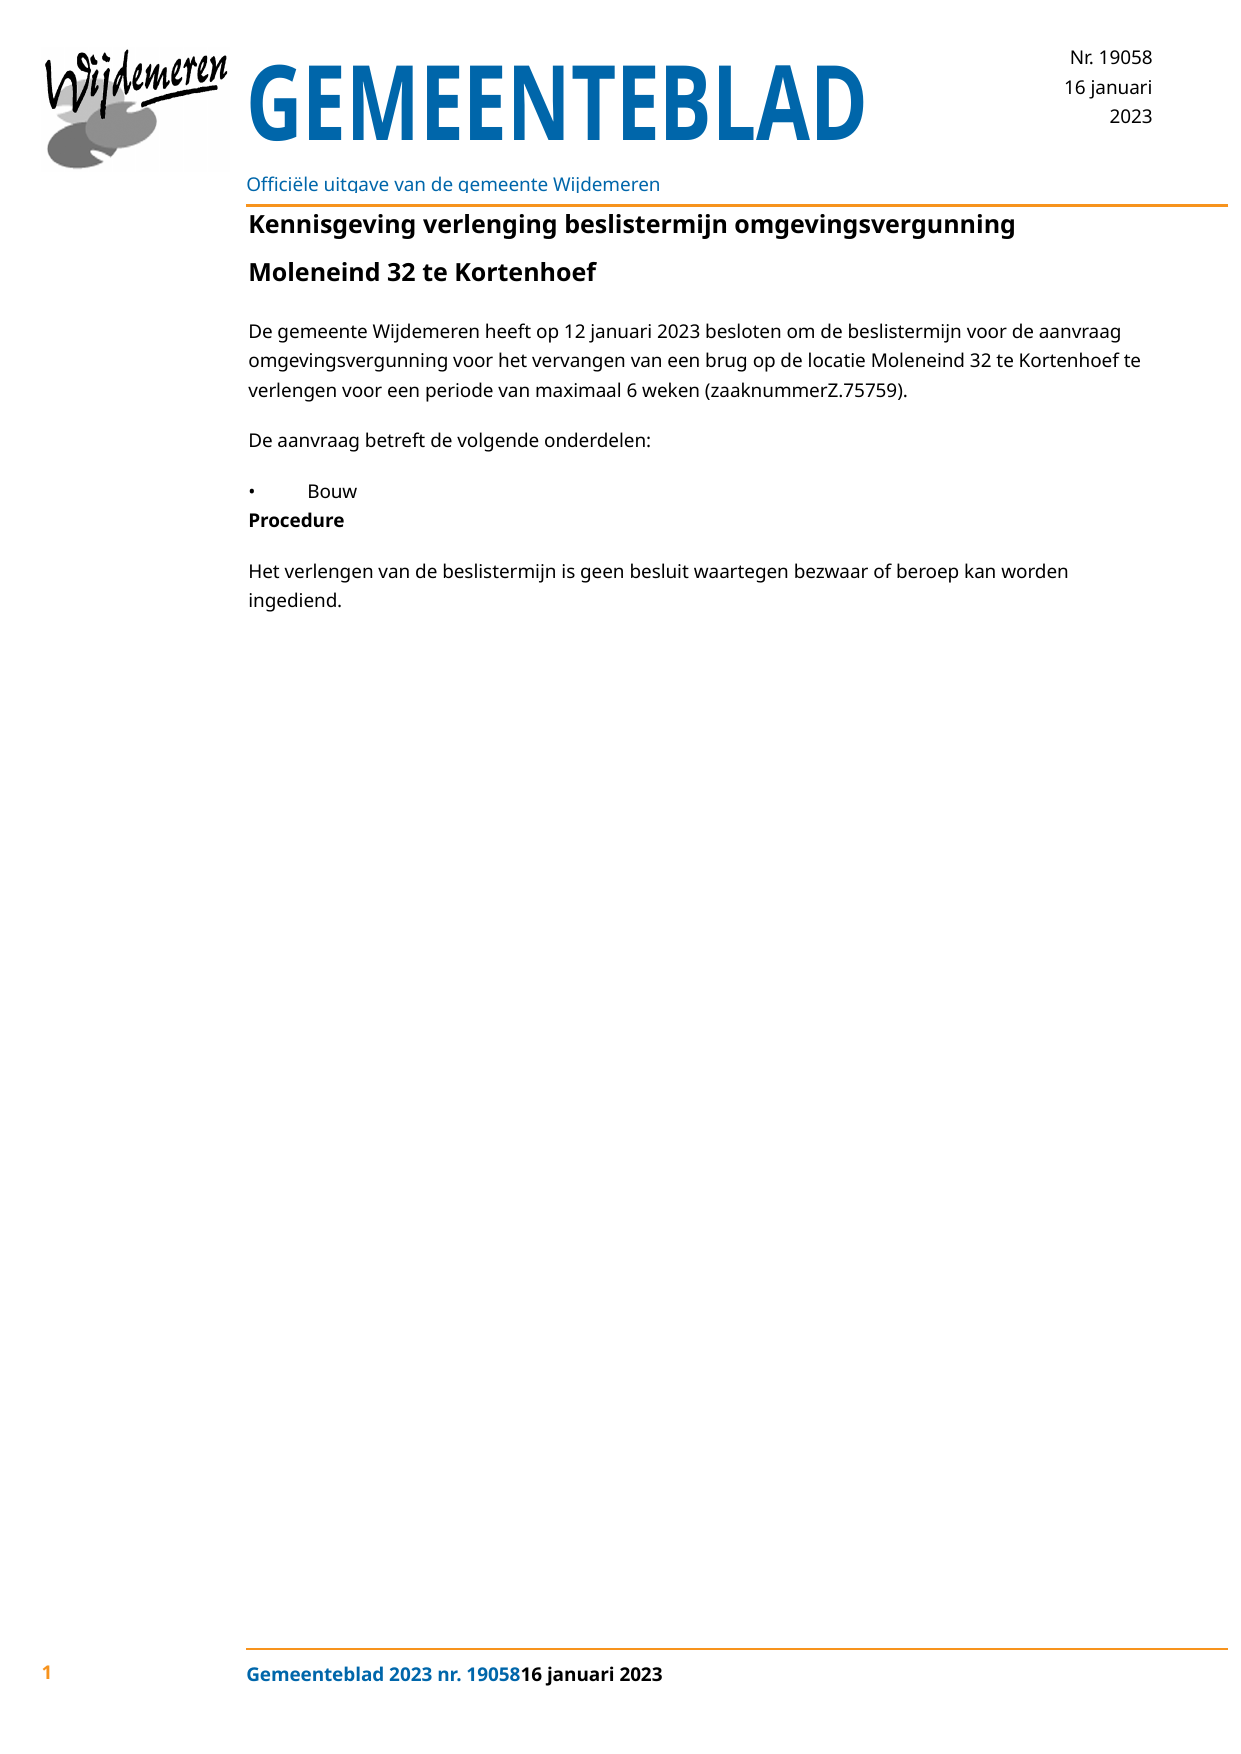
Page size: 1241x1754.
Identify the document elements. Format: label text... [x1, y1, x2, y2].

text Het verlengen van de beslistermijn is geen besluit waartegen bezwaar of beroep kan worden ingediend. [248, 558, 1152, 613]
picture [41, 47, 231, 172]
text Procedure [248, 507, 1152, 533]
text Kennisgeving verlenging beslistermijn omgevingsvergunning Moleneind 32 te Kortenhoef [248, 207, 1152, 288]
list Bouw [248, 478, 1152, 504]
text De gemeente Wijdemeren heeft op 12 januari 2023 besloten om de beslistermijn voor de aanvraag omgevingsvergunning voor het vervangen van een brug op de locatie Moleneind 32 te Kortenhoef te verlengen voor een periode van maximaal 6 weken (zaaknummerZ.75759). [248, 318, 1152, 403]
text De aanvraag betreft de volgende onderdelen: [248, 427, 1152, 453]
